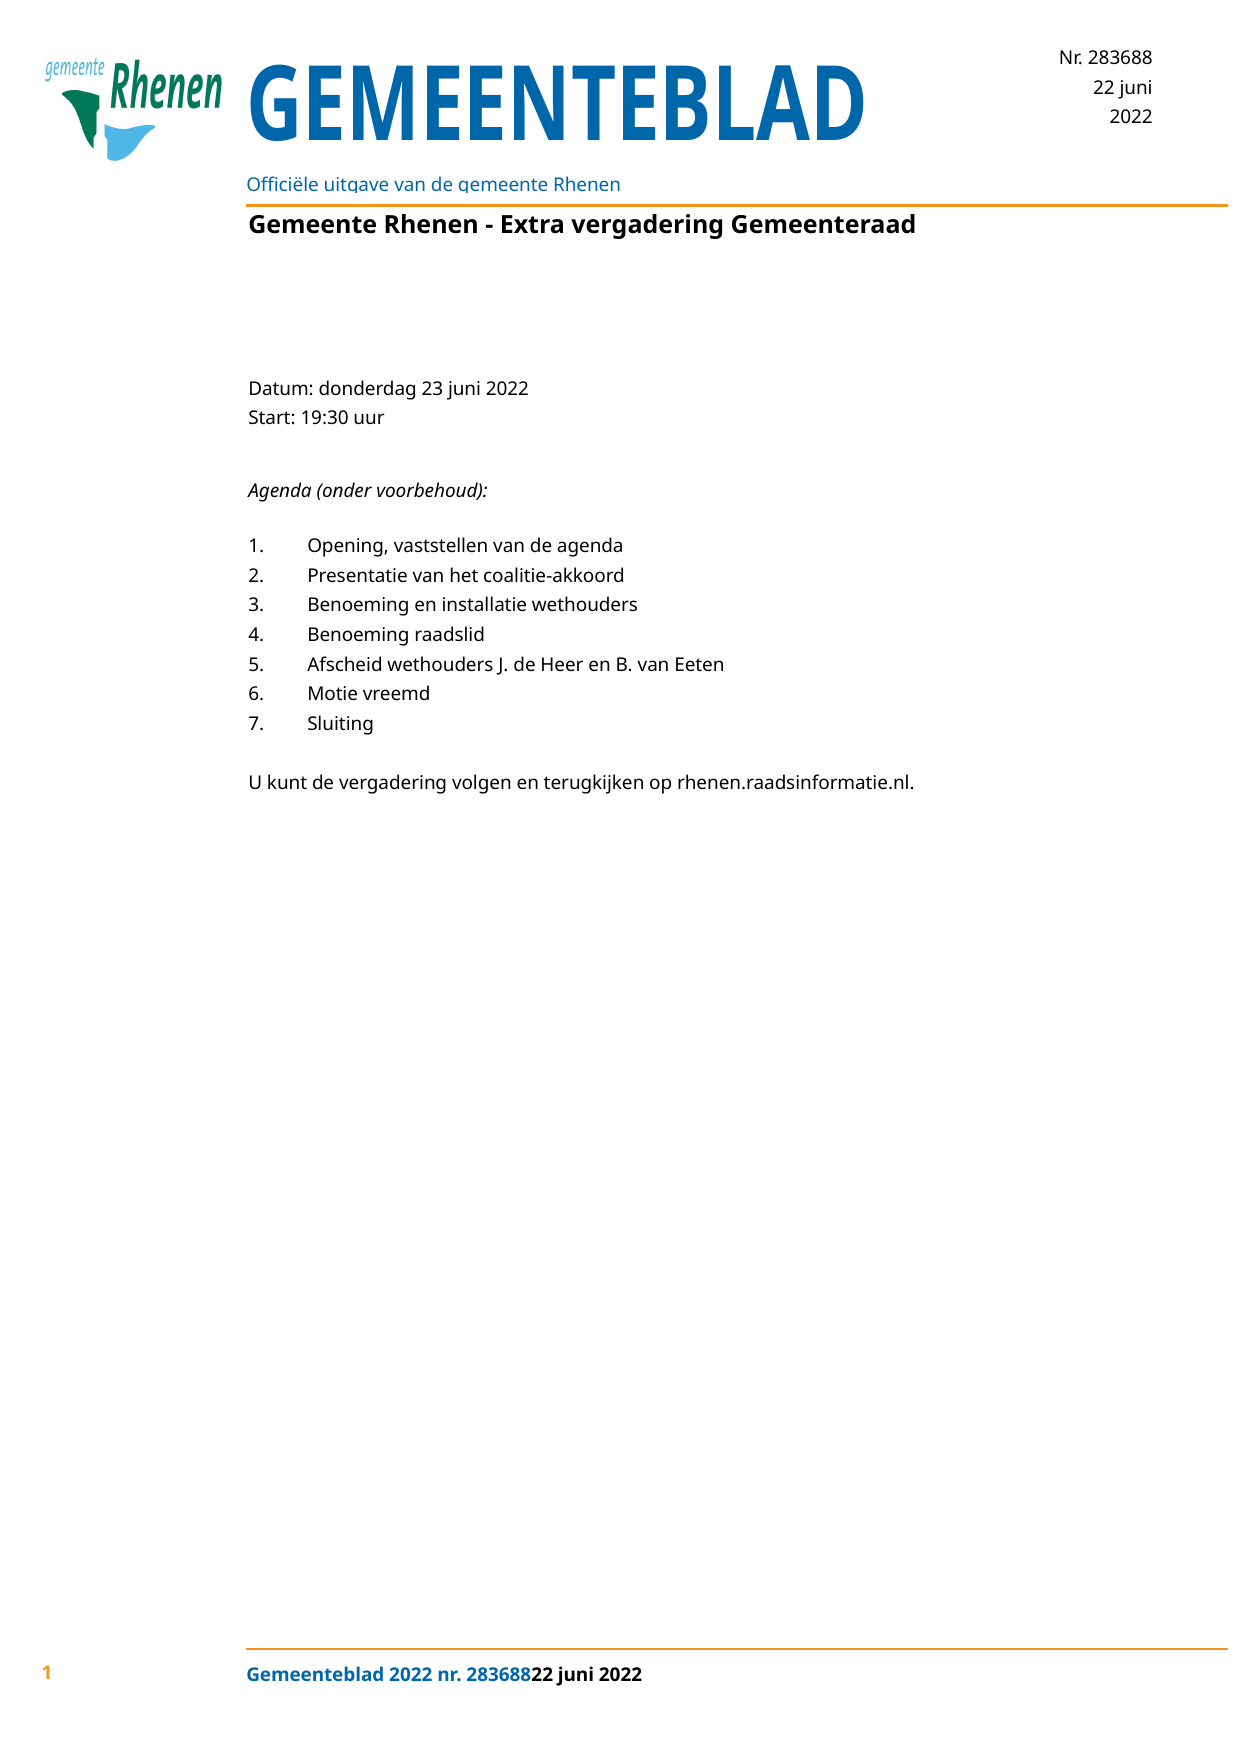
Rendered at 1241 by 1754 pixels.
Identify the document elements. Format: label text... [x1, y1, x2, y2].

list Benoeming en installatie wethouders [248, 592, 1152, 617]
picture [41, 47, 231, 172]
text Agenda (onder voorbehoud): [248, 477, 1152, 503]
list Opening, vaststellen van de agenda [248, 532, 1152, 558]
list Afscheid wethouders J. de Heer en B. van Eeten [248, 651, 1152, 677]
list Presentatie van het coalitie-akkoord [248, 562, 1152, 588]
list Sluiting [248, 710, 1152, 736]
text U kunt de vergadering volgen en terugkijken op rhenen.raadsinformatie.nl. [248, 769, 1152, 795]
list Benoeming raadslid [248, 621, 1152, 647]
text Gemeente Rhenen - Extra vergadering Gemeenteraad [248, 207, 1152, 241]
list Motie vreemd [248, 680, 1152, 706]
text Datum: donderdag 23 juni 2022 [248, 375, 1152, 401]
text Start: 19:30 uur [248, 404, 1152, 430]
